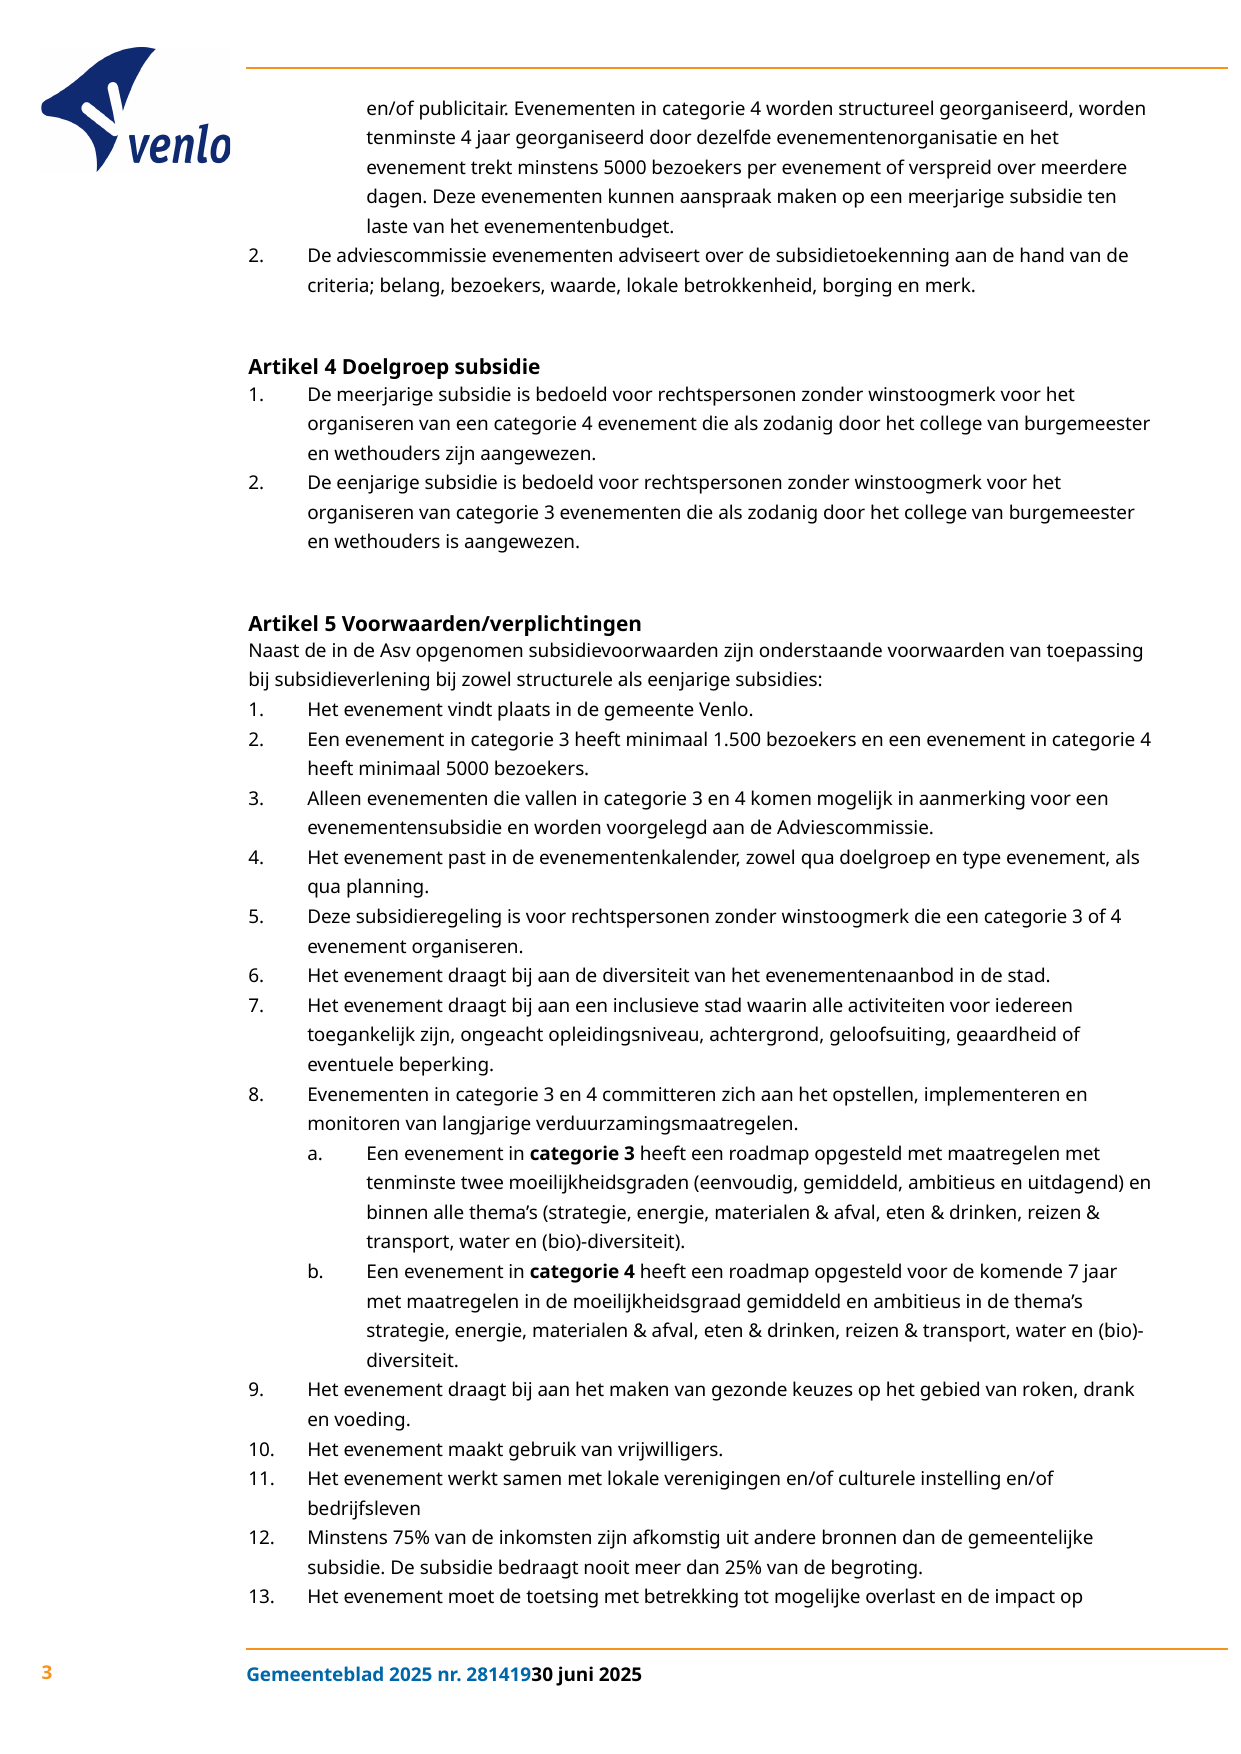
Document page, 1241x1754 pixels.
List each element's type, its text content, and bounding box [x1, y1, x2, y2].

text Artikel 4 Doelgroep subsidie [248, 352, 1152, 381]
list Een evenement in categorie 3 heeft minimaal 1.500 bezoekers en een evenement in categorie 4 heeft minimaal 5000 bezoekers. [248, 726, 1152, 781]
list Deze subsidieregeling is voor rechtspersonen zonder winstoogmerk die een categorie 3 of 4 evenement organiseren. [248, 903, 1152, 959]
list Het evenement draagt bij aan een inclusieve stad waarin alle activiteiten voor iedereen toegankelijk zijn, ongeacht opleidingsniveau, achtergrond, geloofsuiting, geaardheid of eventuele beperking. [248, 992, 1152, 1077]
list Evenementen in categorie 3 en 4 committeren zich aan het opstellen, implementeren en monitoren van langjarige verduurzamingsmaatregelen. [248, 1081, 1152, 1136]
picture [41, 47, 231, 172]
list Het evenement draagt bij aan de diversiteit van het evenementenaanbod in de stad. [248, 962, 1152, 988]
list en/of publicitair. Evenementen in categorie 4 worden structureel georganiseerd, worden tenminste 4 jaar georganiseerd door dezelfde evenementenorganisatie en het evenement trekt minstens 5000 bezoekers per evenement of verspreid over meerdere dagen. Deze evenementen kunnen aanspraak maken op een meerjarige subsidie ten laste van het evenementenbudget. [307, 95, 1152, 239]
list Het evenement draagt bij aan het maken van gezonde keuzes op het gebied van roken, drank en voeding. [248, 1377, 1152, 1432]
list De meerjarige subsidie is bedoeld voor rechtspersonen zonder winstoogmerk voor het organiseren van een categorie 4 evenement die als zodanig door het college van burgemeester en wethouders zijn aangewezen. [248, 381, 1152, 466]
list Het evenement vindt plaats in de gemeente Venlo. [248, 696, 1152, 722]
list Het evenement maakt gebruik van vrijwilligers. [248, 1436, 1152, 1462]
list Het evenement moet de toetsing met betrekking tot mogelijke overlast en de impact op [248, 1584, 1152, 1609]
text Naast de in de Asv opgenomen subsidievoorwaarden zijn onderstaande voorwaarden van toepassing bij subsidieverlening bij zowel structurele als eenjarige subsidies: [248, 637, 1152, 692]
list Een evenement in categorie 4 heeft een roadmap opgesteld voor de komende 7 jaar met maatregelen in de moeilijkheidsgraad gemiddeld en ambitieus in de thema’s strategie, energie, materialen & afval, eten & drinken, reizen & transport, water en (bio)-diversiteit. [307, 1258, 1152, 1373]
list Minstens 75% van de inkomsten zijn afkomstig uit andere bronnen dan de gemeentelijke subsidie. De subsidie bedraagt nooit meer dan 25% van de begroting. [248, 1524, 1152, 1580]
list De eenjarige subsidie is bedoeld voor rechtspersonen zonder winstoogmerk voor het organiseren van categorie 3 evenementen die als zodanig door het college van burgemeester en wethouders is aangewezen. [248, 469, 1152, 554]
list Een evenement in categorie 3 heeft een roadmap opgesteld met maatregelen met tenminste twee moeilijkheidsgraden (eenvoudig, gemiddeld, ambitieus en uitdagend) en binnen alle thema’s (strategie, energie, materialen & afval, eten & drinken, reizen & transport, water en (bio)-diversiteit). [307, 1140, 1152, 1254]
list Alleen evenementen die vallen in categorie 3 en 4 komen mogelijk in aanmerking voor een evenementensubsidie en worden voorgelegd aan de Adviescommissie. [248, 785, 1152, 840]
list Het evenement werkt samen met lokale verenigingen en/of culturele instelling en/of bedrijfsleven [248, 1465, 1152, 1521]
list Het evenement past in de evenementenkalender, zowel qua doelgroep en type evenement, als qua planning. [248, 844, 1152, 899]
list De adviescommissie evenementen adviseert over de subsidietoekenning aan de hand van de criteria; belang, bezoekers, waarde, lokale betrokkenheid, borging en merk. [248, 243, 1152, 298]
text Artikel 5 Voorwaarden/verplichtingen [248, 609, 1152, 637]
